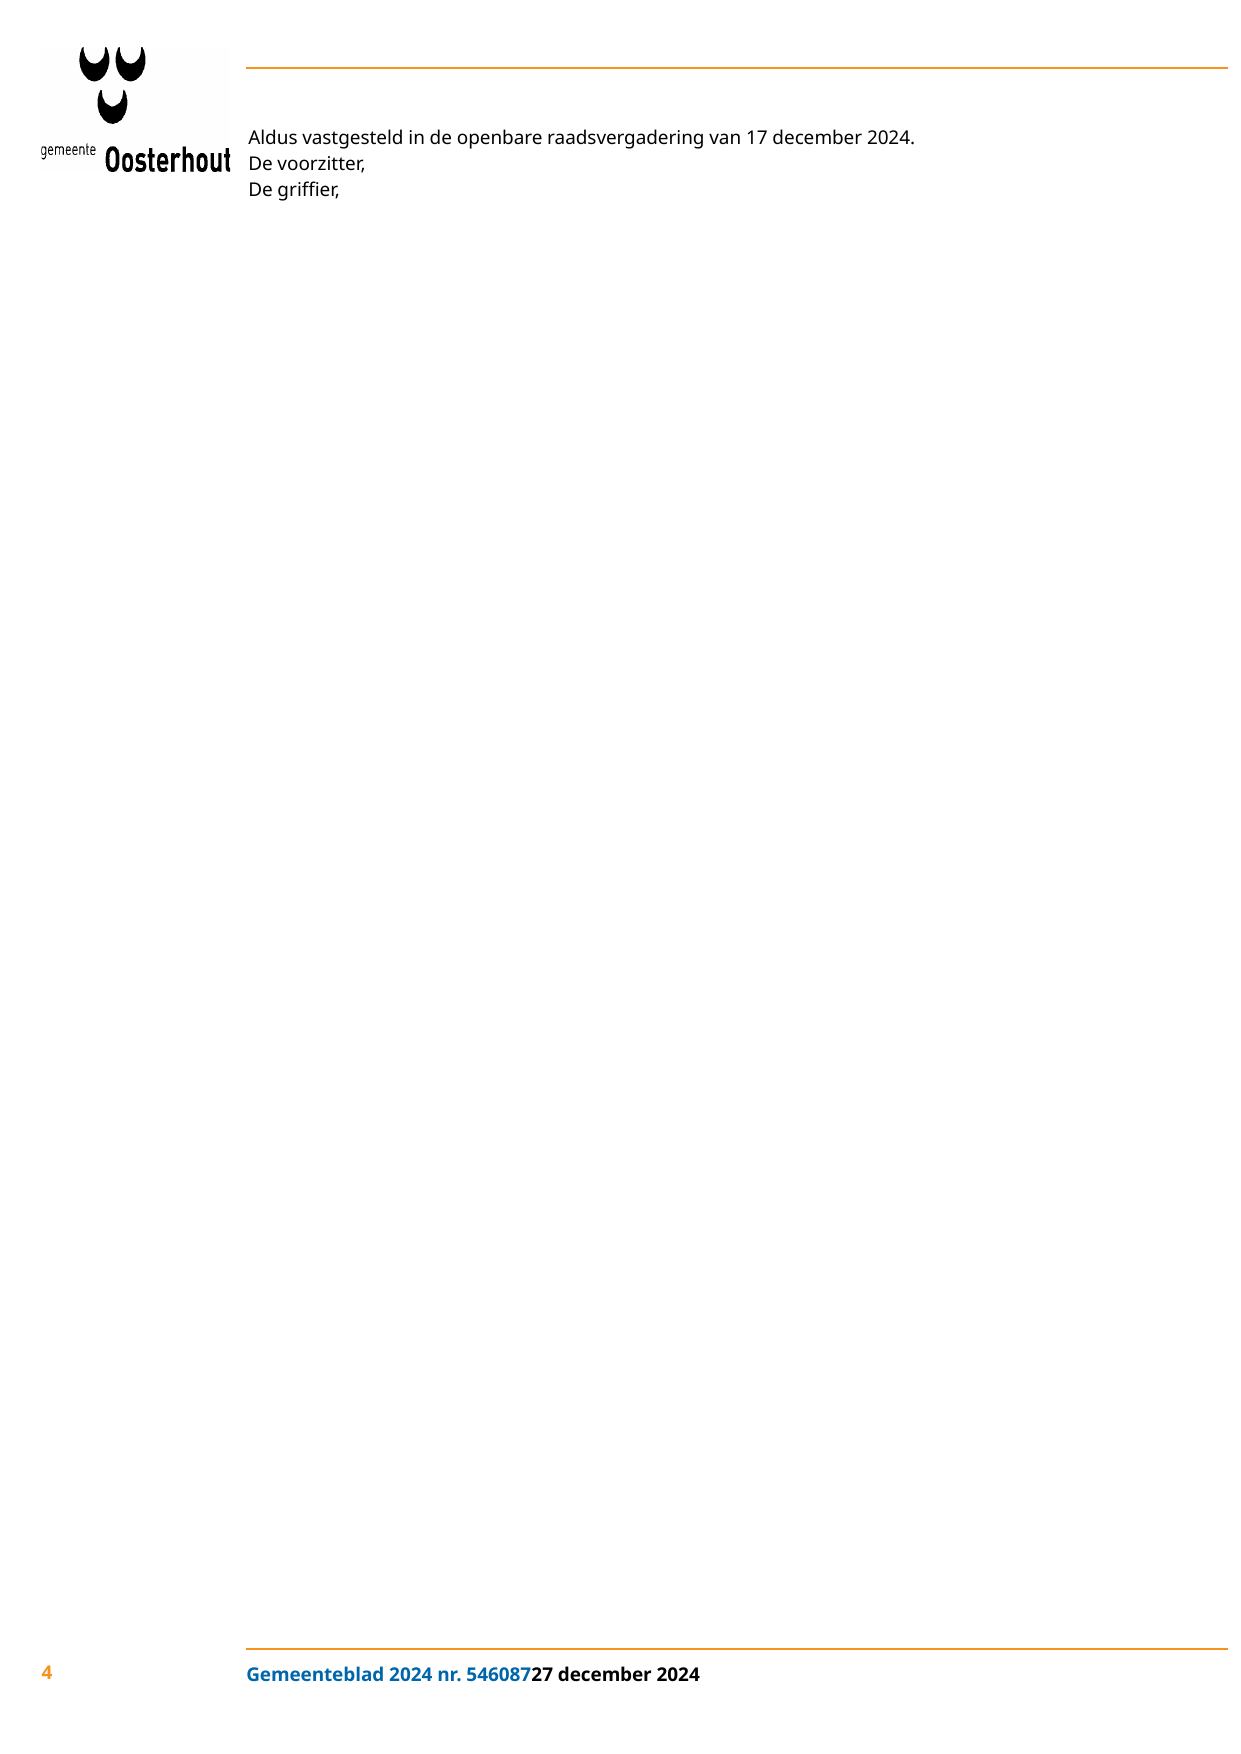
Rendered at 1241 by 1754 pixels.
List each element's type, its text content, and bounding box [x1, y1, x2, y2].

picture [41, 47, 231, 172]
text Aldus vastgesteld in de openbare raadsvergadering van 17 december 2024. [248, 124, 1152, 150]
text De voorzitter, [248, 150, 1152, 176]
text De griffier, [248, 176, 1152, 202]
